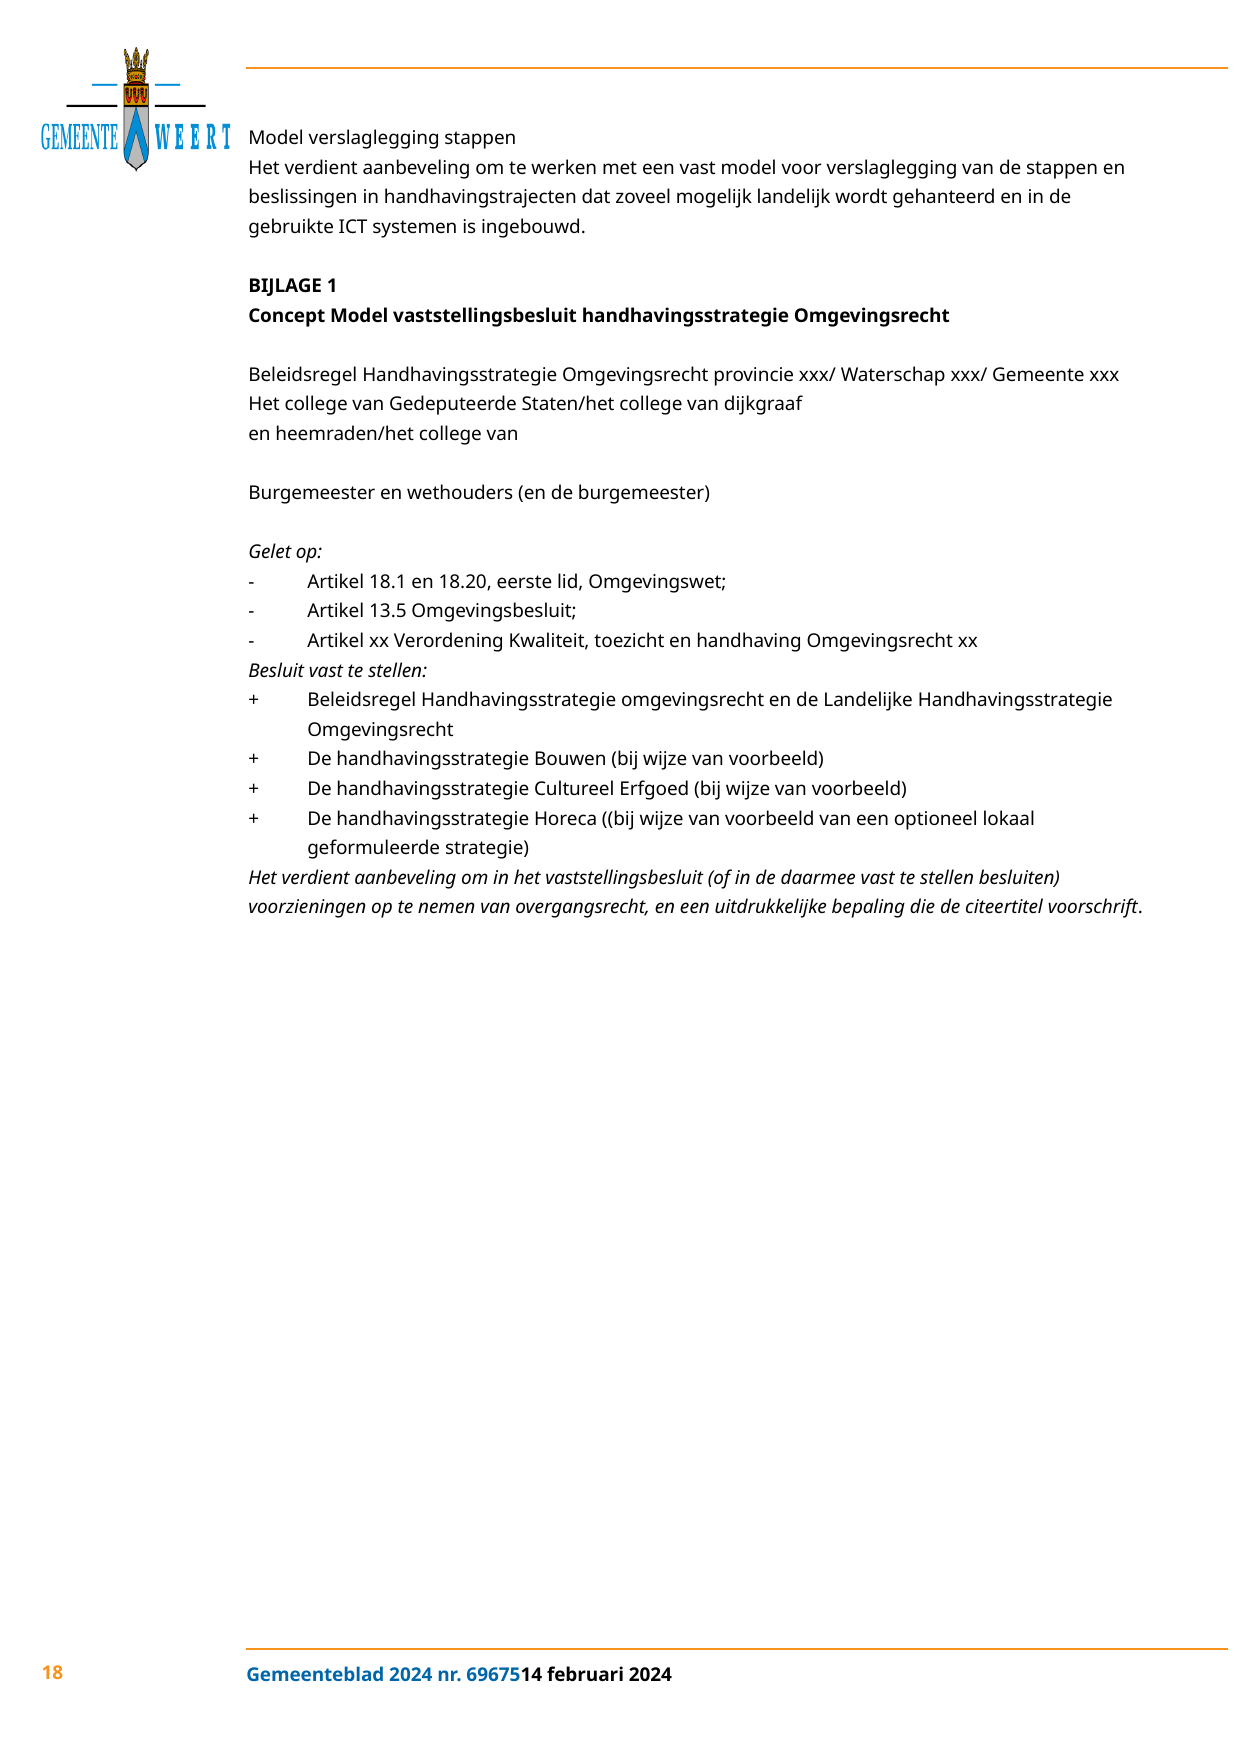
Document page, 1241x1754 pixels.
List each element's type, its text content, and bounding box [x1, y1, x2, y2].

list Beleidsregel Handhavingsstrategie omgevingsrecht en de Landelijke Handhavingsstrategie Omgevingsrecht [248, 686, 1152, 742]
list De handhavingsstrategie Horeca ((bij wijze van voorbeeld van een optioneel lokaal geformuleerde strategie) [248, 805, 1152, 860]
text Beleidsregel Handhavingsstrategie Omgevingsrecht provincie xxx/ Waterschap xxx/ Gemeente xxx [248, 361, 1152, 387]
list Artikel 18.1 en 18.20, eerste lid, Omgevingswet; [248, 568, 1152, 594]
text Het college van Gedeputeerde Staten/het college van dijkgraaf [248, 391, 1152, 416]
list Artikel xx Verordening Kwaliteit, toezicht en handhaving Omgevingsrecht xx [248, 627, 1152, 653]
text Het verdient aanbeveling om in het vaststellingsbesluit (of in de daarmee vast te stellen besluiten) voorzieningen op te nemen van overgangsrecht, en een uitdrukkelijke bepaling die de citeertitel voorschrift. [248, 864, 1152, 919]
text Model verslaglegging stappen [248, 124, 1152, 150]
text Burgemeester en wethouders (en de burgemeester) [248, 479, 1152, 505]
text Besluit vast te stellen: [248, 657, 1152, 683]
text Concept Model vaststellingsbesluit handhavingsstrategie Omgevingsrecht [248, 302, 1152, 328]
text en heemraden/het college van [248, 420, 1152, 446]
text Gelet op: [248, 538, 1152, 564]
list De handhavingsstrategie Bouwen (bij wijze van voorbeeld) [248, 746, 1152, 771]
picture [41, 47, 231, 172]
text BIJLAGE 1 [248, 272, 1152, 298]
list De handhavingsstrategie Cultureel Erfgoed (bij wijze van voorbeeld) [248, 775, 1152, 801]
list Artikel 13.5 Omgevingsbesluit; [248, 598, 1152, 623]
text Het verdient aanbeveling om te werken met een vast model voor verslaglegging van de stappen en beslissingen in handhavingstrajecten dat zoveel mogelijk landelijk wordt gehanteerd en in de gebruikte ICT systemen is ingebouwd. [248, 154, 1152, 239]
